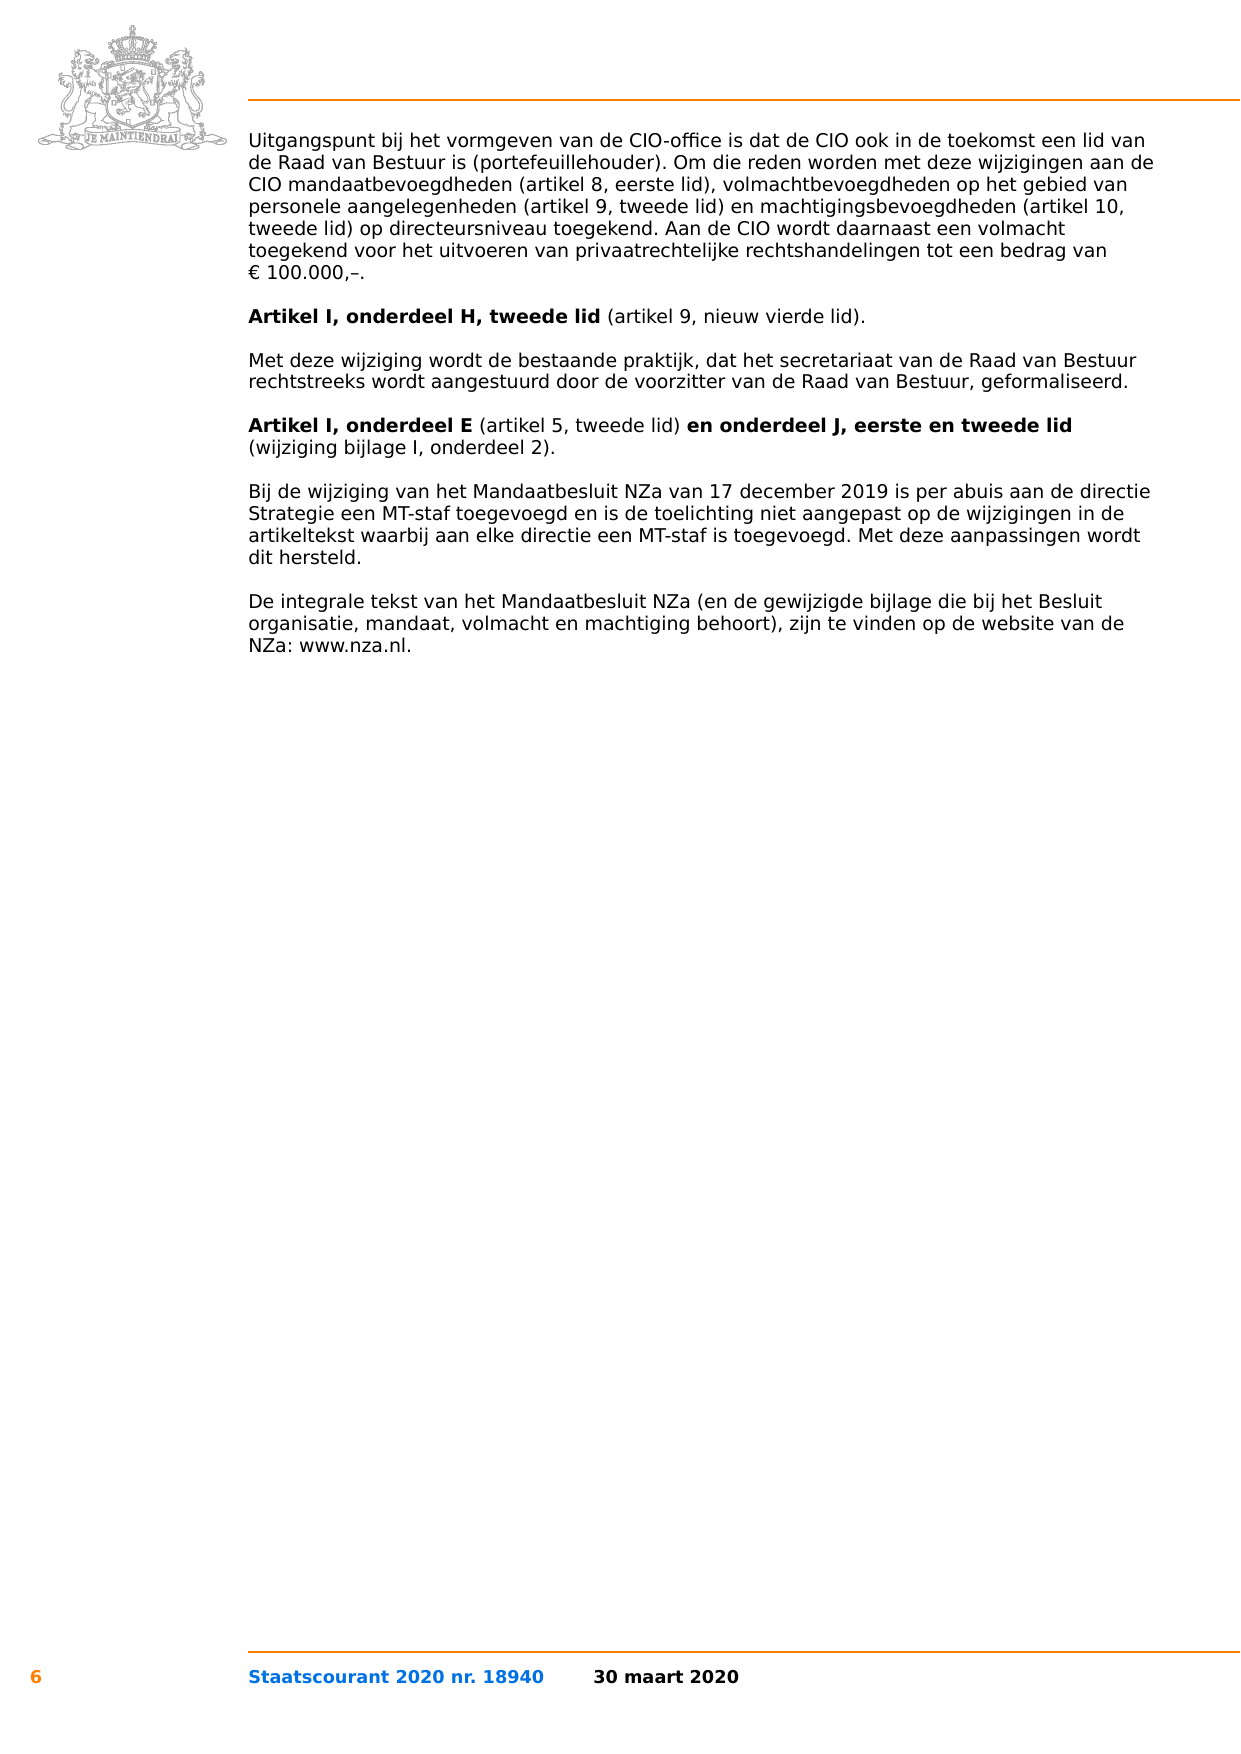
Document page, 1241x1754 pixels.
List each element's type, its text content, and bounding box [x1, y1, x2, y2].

text Bij de wijziging van het Mandaatbesluit NZa van 17 december 2019 is per abuis aan de directie Strategie een MT-staf toegevoegd en is de toelichting niet aangepast op de wijzigingen in de artikeltekst waarbij aan elke directie een MT-staf is toegevoegd. Met deze aanpassingen wordt dit hersteld. [248, 481, 1163, 569]
text Uitgangspunt bij het vormgeven van de CIO-office is dat de CIO ook in de toekomst een lid van de Raad van Bestuur is (portefeuillehouder). Om die reden worden met deze wijzigingen aan de CIO mandaatbevoegdheden (artikel 8, eerste lid), volmachtbevoegdheden op het gebied van personele aangelegenheden (artikel 9, tweede lid) en machtigingsbevoegdheden (artikel 10, tweede lid) op directeursniveau toegekend. Aan de CIO wordt daarnaast een volmacht toegekend voor het uitvoeren van privaatrechtelijke rechtshandelingen tot een bedrag van € 100.000,–. [248, 130, 1163, 284]
text Met deze wijziging wordt de bestaande praktijk, dat het secretariaat van de Raad van Bestuur rechtstreeks wordt aangestuurd door de voorzitter van de Raad van Bestuur, geformaliseerd. [248, 349, 1163, 393]
text Artikel I, onderdeel H, tweede lid (artikel 9, nieuw vierde lid). [248, 306, 1163, 328]
picture [38, 25, 227, 150]
text Artikel I, onderdeel E (artikel 5, tweede lid) en onderdeel J, eerste en tweede lid (wijziging bijlage I, onderdeel 2). [248, 415, 1163, 459]
text De integrale tekst van het Mandaatbesluit NZa (en de gewijzigde bijlage die bij het Besluit organisatie, mandaat, volmacht en machtiging behoort), zijn te vinden op de website van de NZa: www.nza.nl. [248, 591, 1163, 657]
